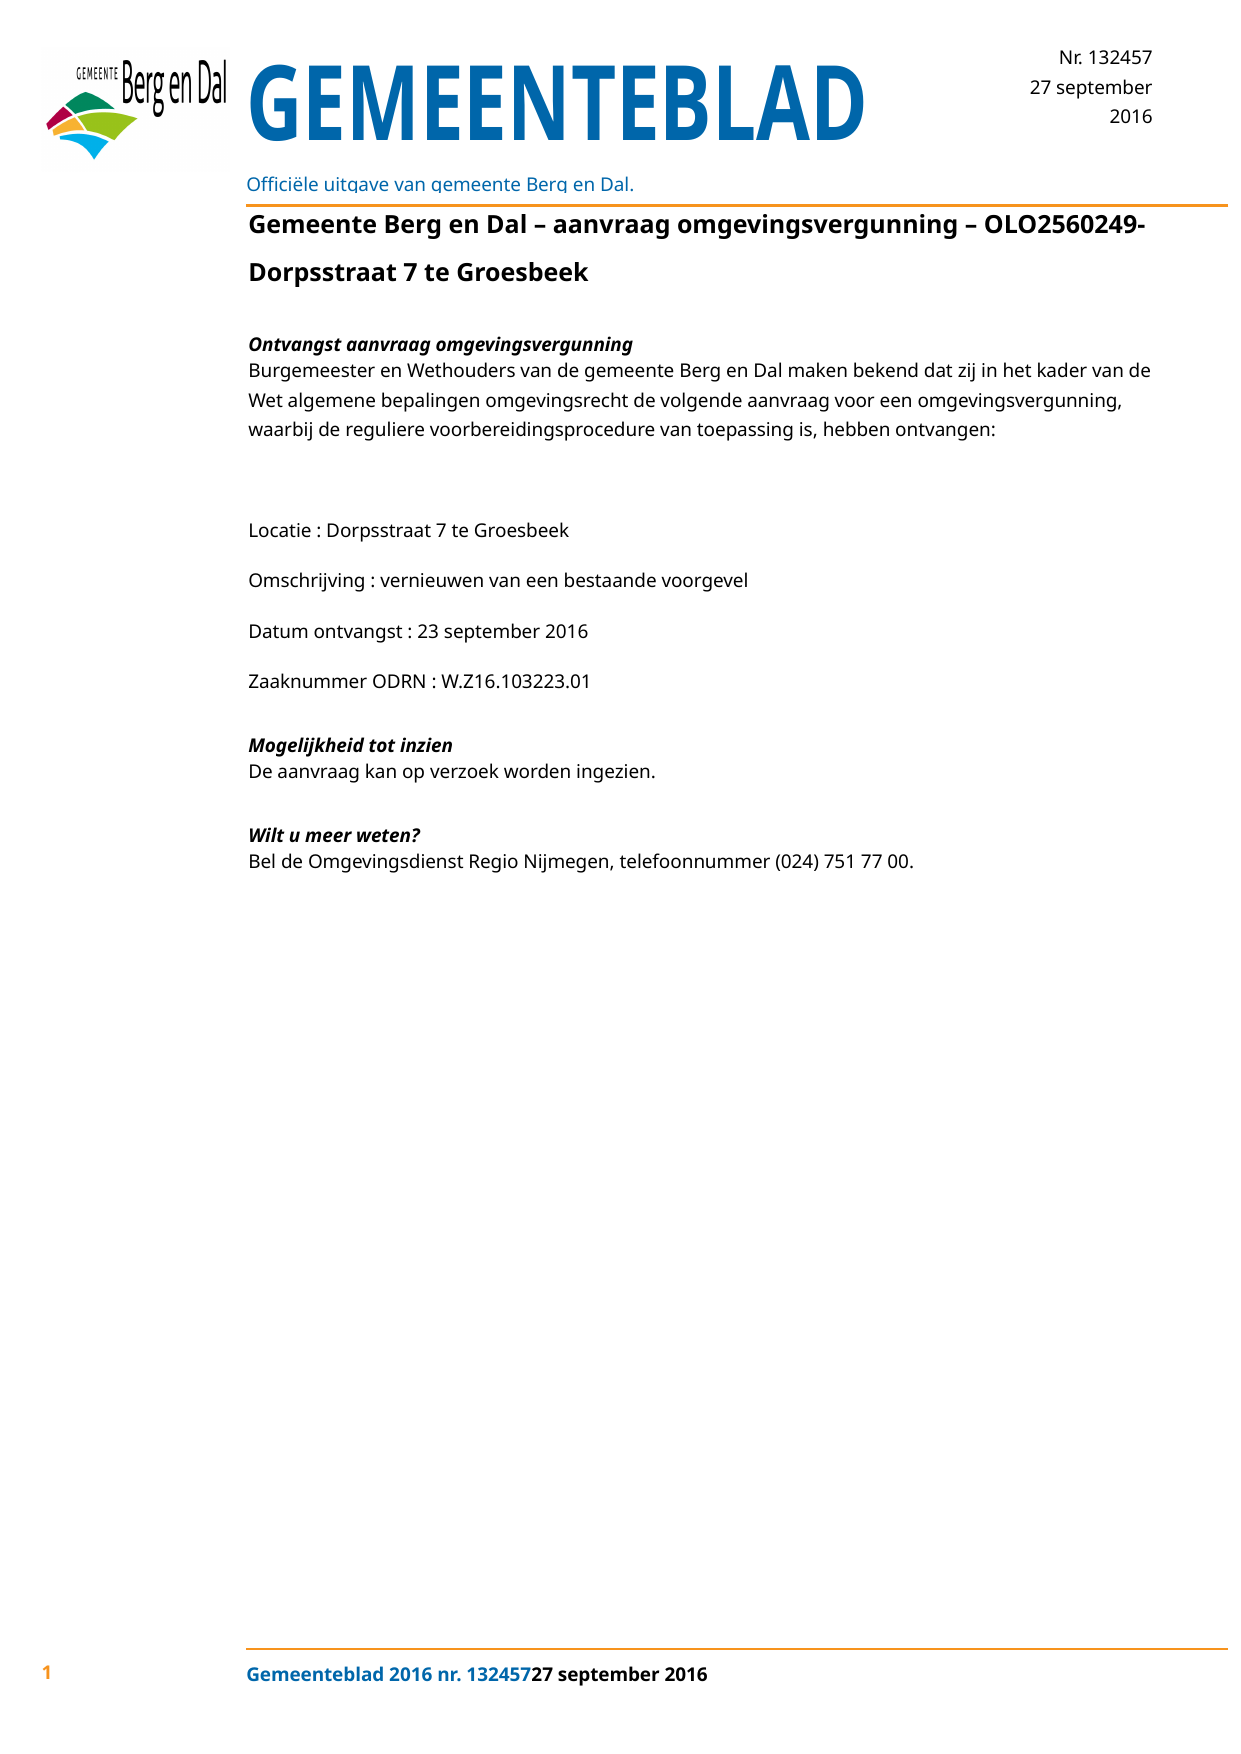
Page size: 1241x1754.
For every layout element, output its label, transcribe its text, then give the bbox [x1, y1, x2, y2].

text Locatie : Dorpsstraat 7 te Groesbeek [248, 517, 1152, 543]
text Bel de Omgevingsdienst Regio Nijmegen, telefoonnummer (024) 751 77 00. [248, 848, 1152, 873]
text Datum ontvangst : 23 september 2016 [248, 618, 1152, 644]
picture [41, 47, 231, 172]
text Ontvangst aanvraag omgevingsvergunning [248, 331, 1152, 357]
text Zaaknummer ODRN : W.Z16.103223.01 [248, 668, 1152, 694]
text Gemeente Berg en Dal – aanvraag omgevingsvergunning – OLO2560249- Dorpsstraat 7 te Groesbeek [248, 207, 1152, 288]
text De aanvraag kan op verzoek worden ingezien. [248, 758, 1152, 784]
text Omschrijving : vernieuwen van een bestaande voorgevel [248, 568, 1152, 593]
text Wilt u meer weten? [248, 822, 1152, 848]
text Mogelijkheid tot inzien [248, 732, 1152, 758]
text Burgemeester en Wethouders van de gemeente Berg en Dal maken bekend dat zij in het kader van de Wet algemene bepalingen omgevingsrecht de volgende aanvraag voor een omgevingsvergunning, waarbij de reguliere voorbereidingsprocedure van toepassing is, hebben ontvangen: [248, 357, 1152, 442]
